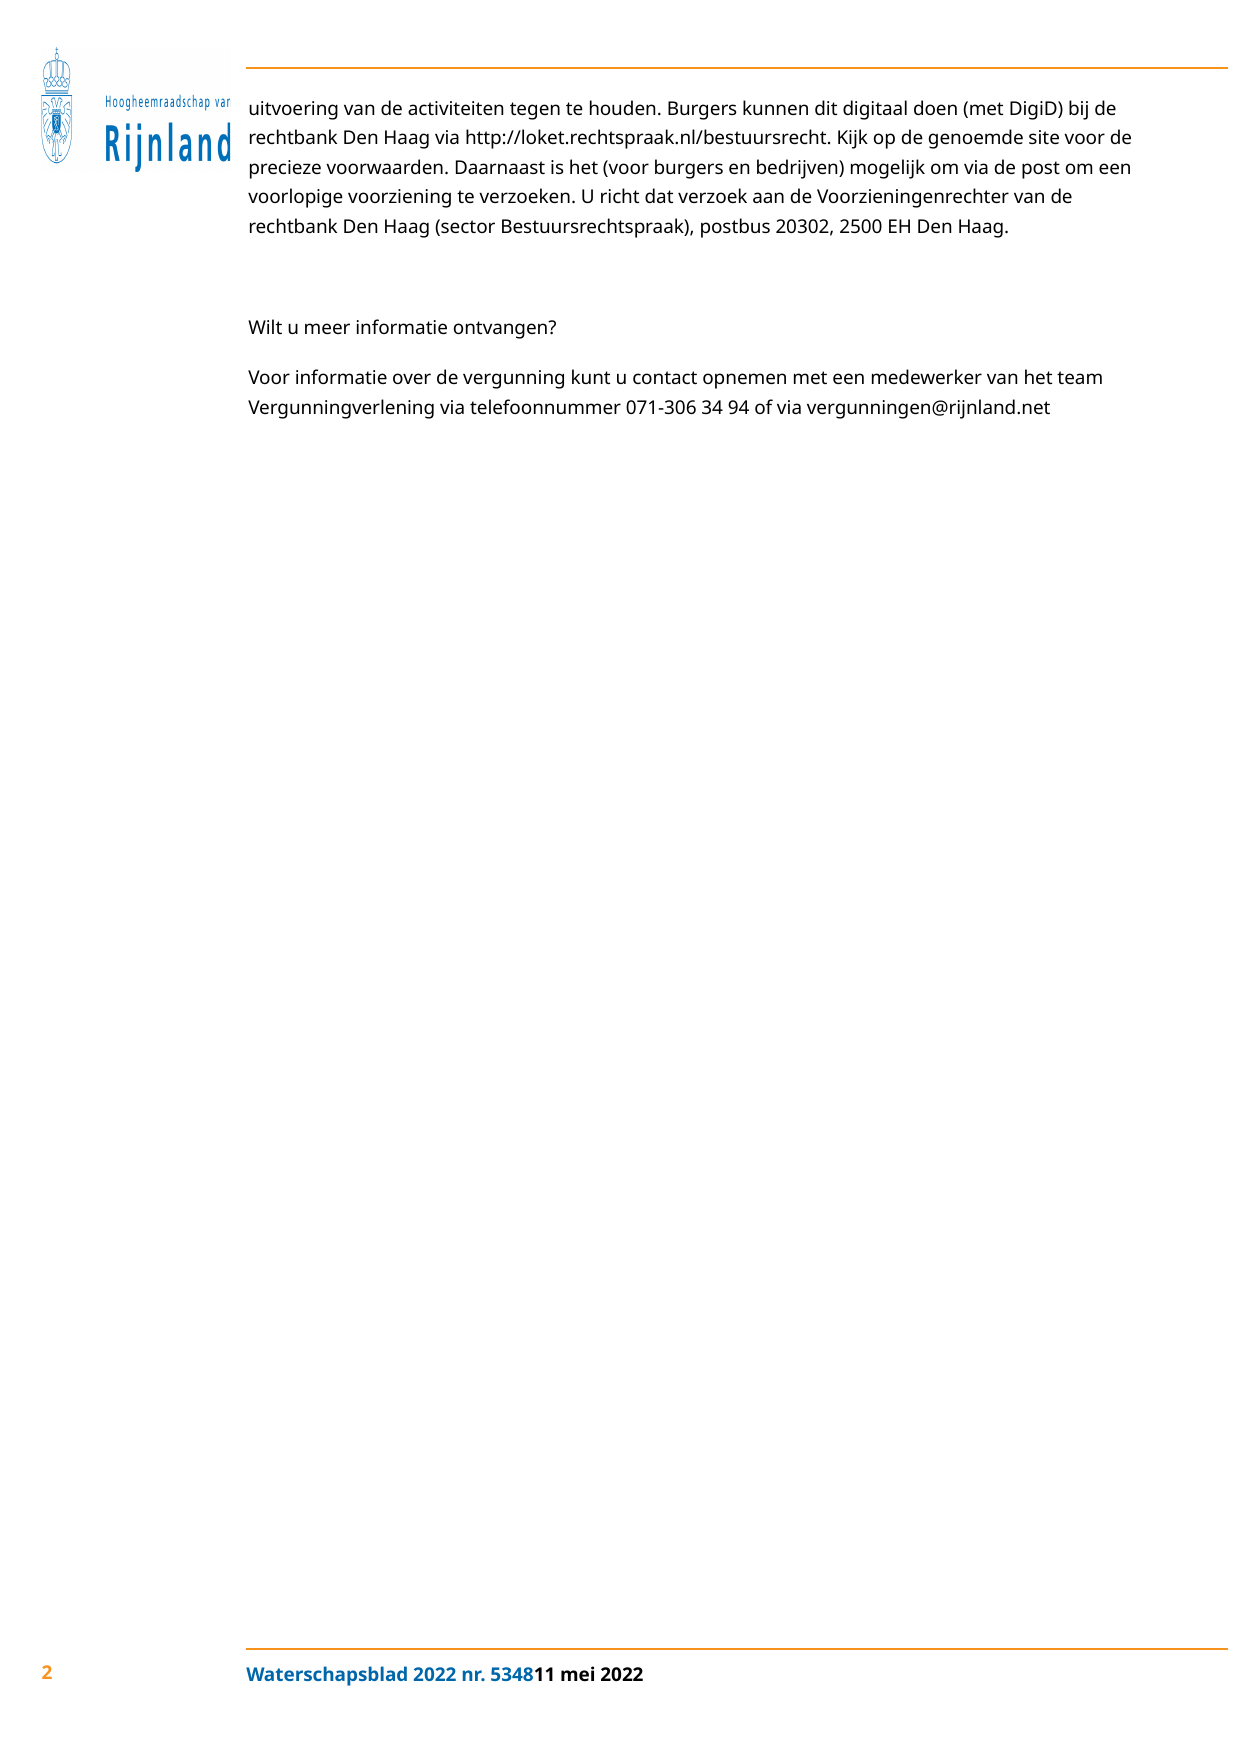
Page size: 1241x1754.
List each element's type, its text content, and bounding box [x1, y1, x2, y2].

picture [41, 47, 231, 172]
text Wilt u meer informatie ontvangen? [248, 314, 1152, 340]
text uitvoering van de activiteiten tegen te houden. Burgers kunnen dit digitaal doen (met DigiD) bij de rechtbank Den Haag via http://loket.rechtspraak.nl/bestuursrecht. Kijk op de genoemde site voor de precieze voorwaarden. Daarnaast is het (voor burgers en bedrijven) mogelijk om via de post om een voorlopige voorziening te verzoeken. U richt dat verzoek aan de Voorzieningenrechter van de rechtbank Den Haag (sector Bestuursrechtspraak), postbus 20302, 2500 EH Den Haag. [248, 95, 1152, 239]
text Voor informatie over de vergunning kunt u contact opnemen met een medewerker van het team Vergunningverlening via telefoonnummer 071-306 34 94 of via vergunningen@rijnland.net [248, 364, 1152, 420]
